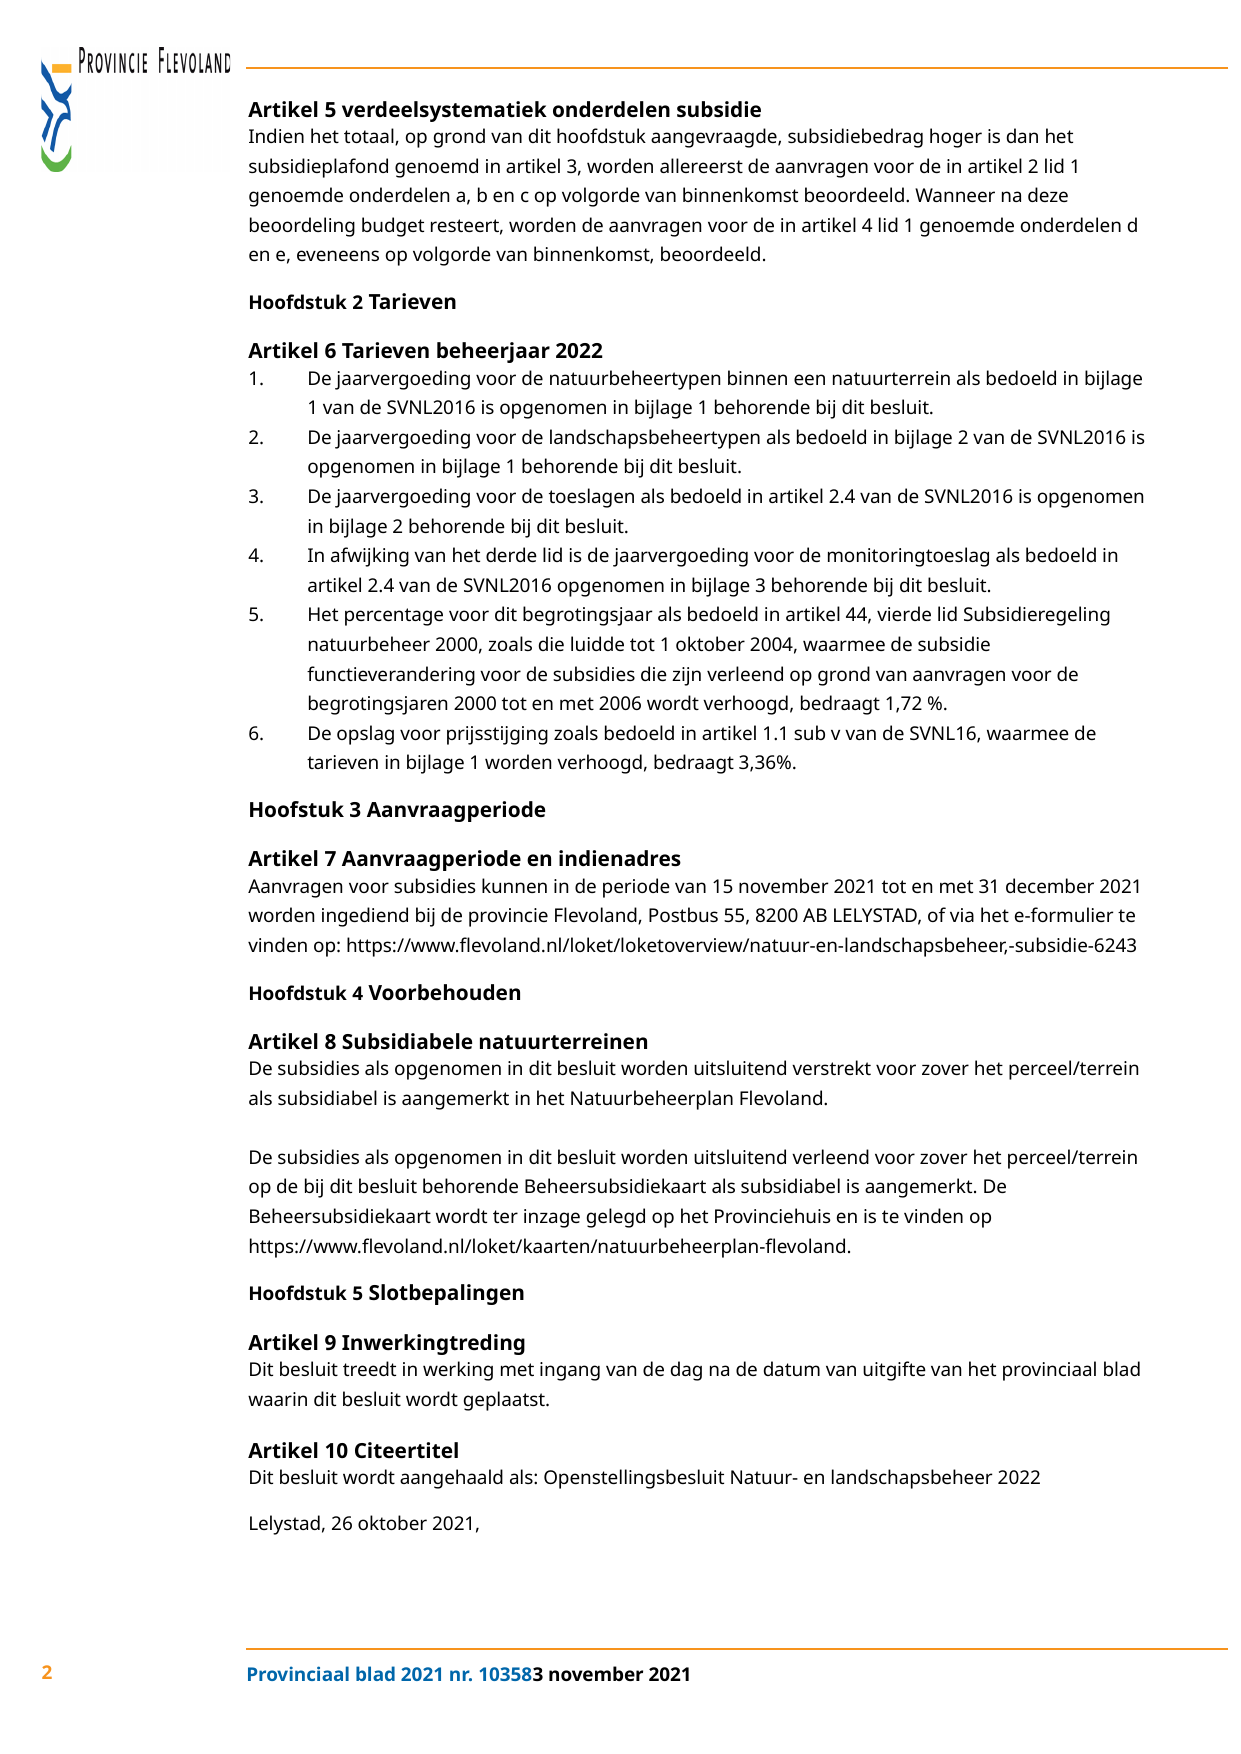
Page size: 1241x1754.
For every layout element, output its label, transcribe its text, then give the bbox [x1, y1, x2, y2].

text Artikel 8 Subsidiabele natuurterreinen [248, 1027, 1152, 1055]
list In afwijking van het derde lid is de jaarvergoeding voor de monitoringtoeslag als bedoeld in artikel 2.4 van de SVNL2016 opgenomen in bijlage 3 behorende bij dit besluit. [248, 542, 1152, 598]
text Artikel 9 Inwerkingtreding [248, 1328, 1152, 1356]
text Indien het totaal, op grond van dit hoofdstuk aangevraagde, subsidiebedrag hoger is dan het subsidieplafond genoemd in artikel 3, worden allereerst de aanvragen voor de in artikel 2 lid 1 genoemde onderdelen a, b en c op volgorde van binnenkomst beoordeeld. Wanneer na deze beoordeling budget resteert, worden de aanvragen voor de in artikel 4 lid 1 genoemde onderdelen d en e, eveneens op volgorde van binnenkomst, beoordeeld. [248, 123, 1152, 267]
text Dit besluit treedt in werking met ingang van de dag na de datum van uitgifte van het provinciaal blad waarin dit besluit wordt geplaatst. [248, 1356, 1152, 1411]
list De opslag voor prijsstijging zoals bedoeld in artikel 1.1 sub v van de SVNL16, waarmee de tarieven in bijlage 1 worden verhoogd, bedraagt 3,36%. [248, 720, 1152, 775]
text Hoofstuk 3 Aanvraagperiode [248, 795, 1152, 823]
text Artikel 10 Citeertitel [248, 1436, 1152, 1464]
text Aanvragen voor subsidies kunnen in de periode van 15 november 2021 tot en met 31 december 2021 worden ingediend bij de provincie Flevoland, Postbus 55, 8200 AB LELYSTAD, of via het e-formulier te vinden op: https://www.flevoland.nl/loket/loketoverview/natuur-en-landschapsbeheer,-subsidie-6243 [248, 873, 1152, 958]
list Het percentage voor dit begrotingsjaar als bedoeld in artikel 44, vierde lid Subsidieregeling natuurbeheer 2000, zoals die luidde tot 1 oktober 2004, waarmee de subsidie functieverandering voor de subsidies die zijn verleend op grond van aanvragen voor de begrotingsjaren 2000 tot en met 2006 wordt verhoogd, bedraagt 1,72 %. [248, 602, 1152, 716]
text Hoofdstuk 4 Voorbehouden [248, 978, 1152, 1006]
text Lelystad, 26 oktober 2021, [248, 1510, 1152, 1536]
list De jaarvergoeding voor de natuurbeheertypen binnen een natuurterrein als bedoeld in bijlage 1 van de SVNL2016 is opgenomen in bijlage 1 behorende bij dit besluit. [248, 365, 1152, 420]
text Artikel 7 Aanvraagperiode en indienadres [248, 844, 1152, 873]
list De jaarvergoeding voor de landschapsbeheertypen als bedoeld in bijlage 2 van de SVNL2016 is opgenomen in bijlage 1 behorende bij dit besluit. [248, 424, 1152, 479]
text Hoofdstuk 5 Slotbepalingen [248, 1278, 1152, 1307]
text De subsidies als opgenomen in dit besluit worden uitsluitend verleend voor zover het perceel/terrein op de bij dit besluit behorende Beheersubsidiekaart als subsidiabel is aangemerkt. De Beheersubsidiekaart wordt ter inzage gelegd op het Provinciehuis en is te vinden op https://www.flevoland.nl/loket/kaarten/natuurbeheerplan-flevoland. [248, 1144, 1152, 1258]
text Artikel 6 Tarieven beheerjaar 2022 [248, 336, 1152, 365]
text Dit besluit wordt aangehaald als: Openstellingsbesluit Natuur- en landschapsbeheer 2022 [248, 1464, 1152, 1490]
list De jaarvergoeding voor de toeslagen als bedoeld in artikel 2.4 van de SVNL2016 is opgenomen in bijlage 2 behorende bij dit besluit. [248, 483, 1152, 538]
text Artikel 5 verdeelsystematiek onderdelen subsidie [248, 95, 1152, 123]
text Hoofdstuk 2 Tarieven [248, 287, 1152, 316]
text De subsidies als opgenomen in dit besluit worden uitsluitend verstrekt voor zover het perceel/terrein als subsidiabel is aangemerkt in het Natuurbeheerplan Flevoland. [248, 1055, 1152, 1111]
picture [41, 47, 231, 172]
